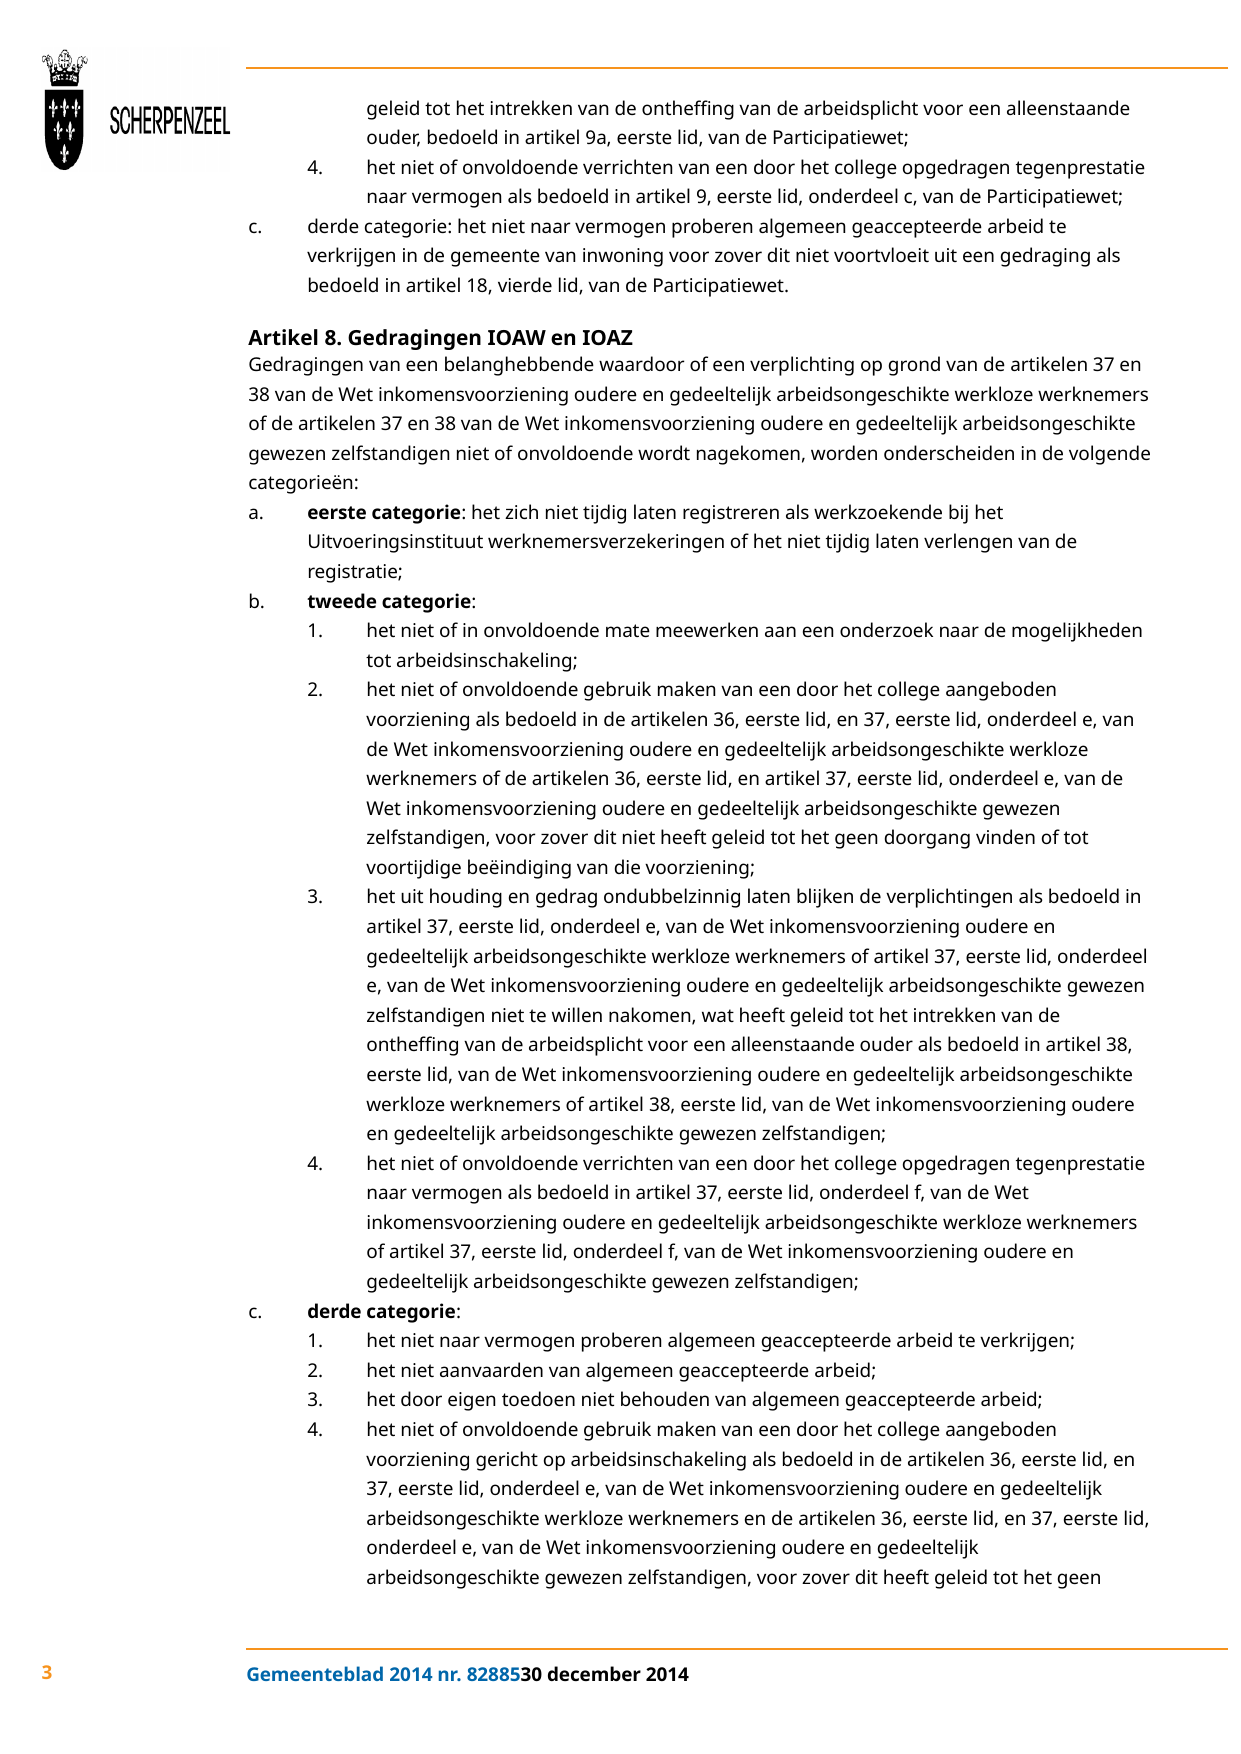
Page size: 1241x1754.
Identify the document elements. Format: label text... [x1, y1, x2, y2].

list het door eigen toedoen niet behouden van algemeen geaccepteerde arbeid; [307, 1387, 1152, 1412]
list derde categorie: het niet naar vermogen proberen algemeen geaccepteerde arbeid te verkrijgen in de gemeente van inwoning voor zover dit niet voortvloeit uit een gedraging als bedoeld in artikel 18, vierde lid, van de Participatiewet. [248, 213, 1152, 298]
text Gedragingen van een belanghebbende waardoor of een verplichting op grond van de artikelen 37 en 38 van de Wet inkomensvoorziening oudere en gedeeltelijk arbeidsongeschikte werkloze werknemers of de artikelen 37 en 38 van de Wet inkomensvoorziening oudere en gedeeltelijk arbeidsongeschikte gewezen zelfstandigen niet of onvoldoende wordt nagekomen, worden onderscheiden in de volgende categorieën: [248, 351, 1152, 495]
list tweede categorie: [248, 588, 1152, 613]
text Artikel 8. Gedragingen IOAW en IOAZ [248, 323, 1152, 351]
list derde categorie: [248, 1298, 1152, 1323]
list het niet of onvoldoende verrichten van een door het college opgedragen tegenprestatie naar vermogen als bedoeld in artikel 37, eerste lid, onderdeel f, van de Wet inkomensvoorziening oudere en gedeeltelijk arbeidsongeschikte werkloze werknemers of artikel 37, eerste lid, onderdeel f, van de Wet inkomensvoorziening oudere en gedeeltelijk arbeidsongeschikte gewezen zelfstandigen; [307, 1150, 1152, 1294]
list het niet of in onvoldoende mate meewerken aan een onderzoek naar de mogelijkheden tot arbeidsinschakeling; [307, 617, 1152, 673]
list het uit houding en gedrag ondubbelzinnig laten blijken de verplichtingen als bedoeld in artikel 37, eerste lid, onderdeel e, van de Wet inkomensvoorziening oudere en gedeeltelijk arbeidsongeschikte werkloze werknemers of artikel 37, eerste lid, onderdeel e, van de Wet inkomensvoorziening oudere en gedeeltelijk arbeidsongeschikte gewezen zelfstandigen niet te willen nakomen, wat heeft geleid tot het intrekken van de ontheffing van de arbeidsplicht voor een alleenstaande ouder als bedoeld in artikel 38, eerste lid, van de Wet inkomensvoorziening oudere en gedeeltelijk arbeidsongeschikte werkloze werknemers of artikel 38, eerste lid, van de Wet inkomensvoorziening oudere en gedeeltelijk arbeidsongeschikte gewezen zelfstandigen; [307, 884, 1152, 1146]
list het niet of onvoldoende gebruik maken van een door het college aangeboden voorziening als bedoeld in de artikelen 36, eerste lid, en 37, eerste lid, onderdeel e, van de Wet inkomensvoorziening oudere en gedeeltelijk arbeidsongeschikte werkloze werknemers of de artikelen 36, eerste lid, en artikel 37, eerste lid, onderdeel e, van de Wet inkomensvoorziening oudere en gedeeltelijk arbeidsongeschikte gewezen zelfstandigen, voor zover dit niet heeft geleid tot het geen doorgang vinden of tot voortijdige beëindiging van die voorziening; [307, 677, 1152, 880]
list geleid tot het intrekken van de ontheffing van de arbeidsplicht voor een alleenstaande ouder, bedoeld in artikel 9a, eerste lid, van de Participatiewet; [307, 95, 1152, 150]
list het niet of onvoldoende verrichten van een door het college opgedragen tegenprestatie naar vermogen als bedoeld in artikel 9, eerste lid, onderdeel c, van de Participatiewet; [307, 154, 1152, 209]
list het niet of onvoldoende gebruik maken van een door het college aangeboden voorziening gericht op arbeidsinschakeling als bedoeld in de artikelen 36, eerste lid, en 37, eerste lid, onderdeel e, van de Wet inkomensvoorziening oudere en gedeeltelijk arbeidsongeschikte werkloze werknemers en de artikelen 36, eerste lid, en 37, eerste lid, onderdeel e, van de Wet inkomensvoorziening oudere en gedeeltelijk arbeidsongeschikte gewezen zelfstandigen, voor zover dit heeft geleid tot het geen [307, 1416, 1152, 1590]
list eerste categorie: het zich niet tijdig laten registreren als werkzoekende bij het Uitvoeringsinstituut werknemersverzekeringen of het niet tijdig laten verlengen van de registratie; [248, 499, 1152, 584]
picture [41, 47, 231, 172]
list het niet aanvaarden van algemeen geaccepteerde arbeid; [307, 1357, 1152, 1383]
list het niet naar vermogen proberen algemeen geaccepteerde arbeid te verkrijgen; [307, 1327, 1152, 1353]
